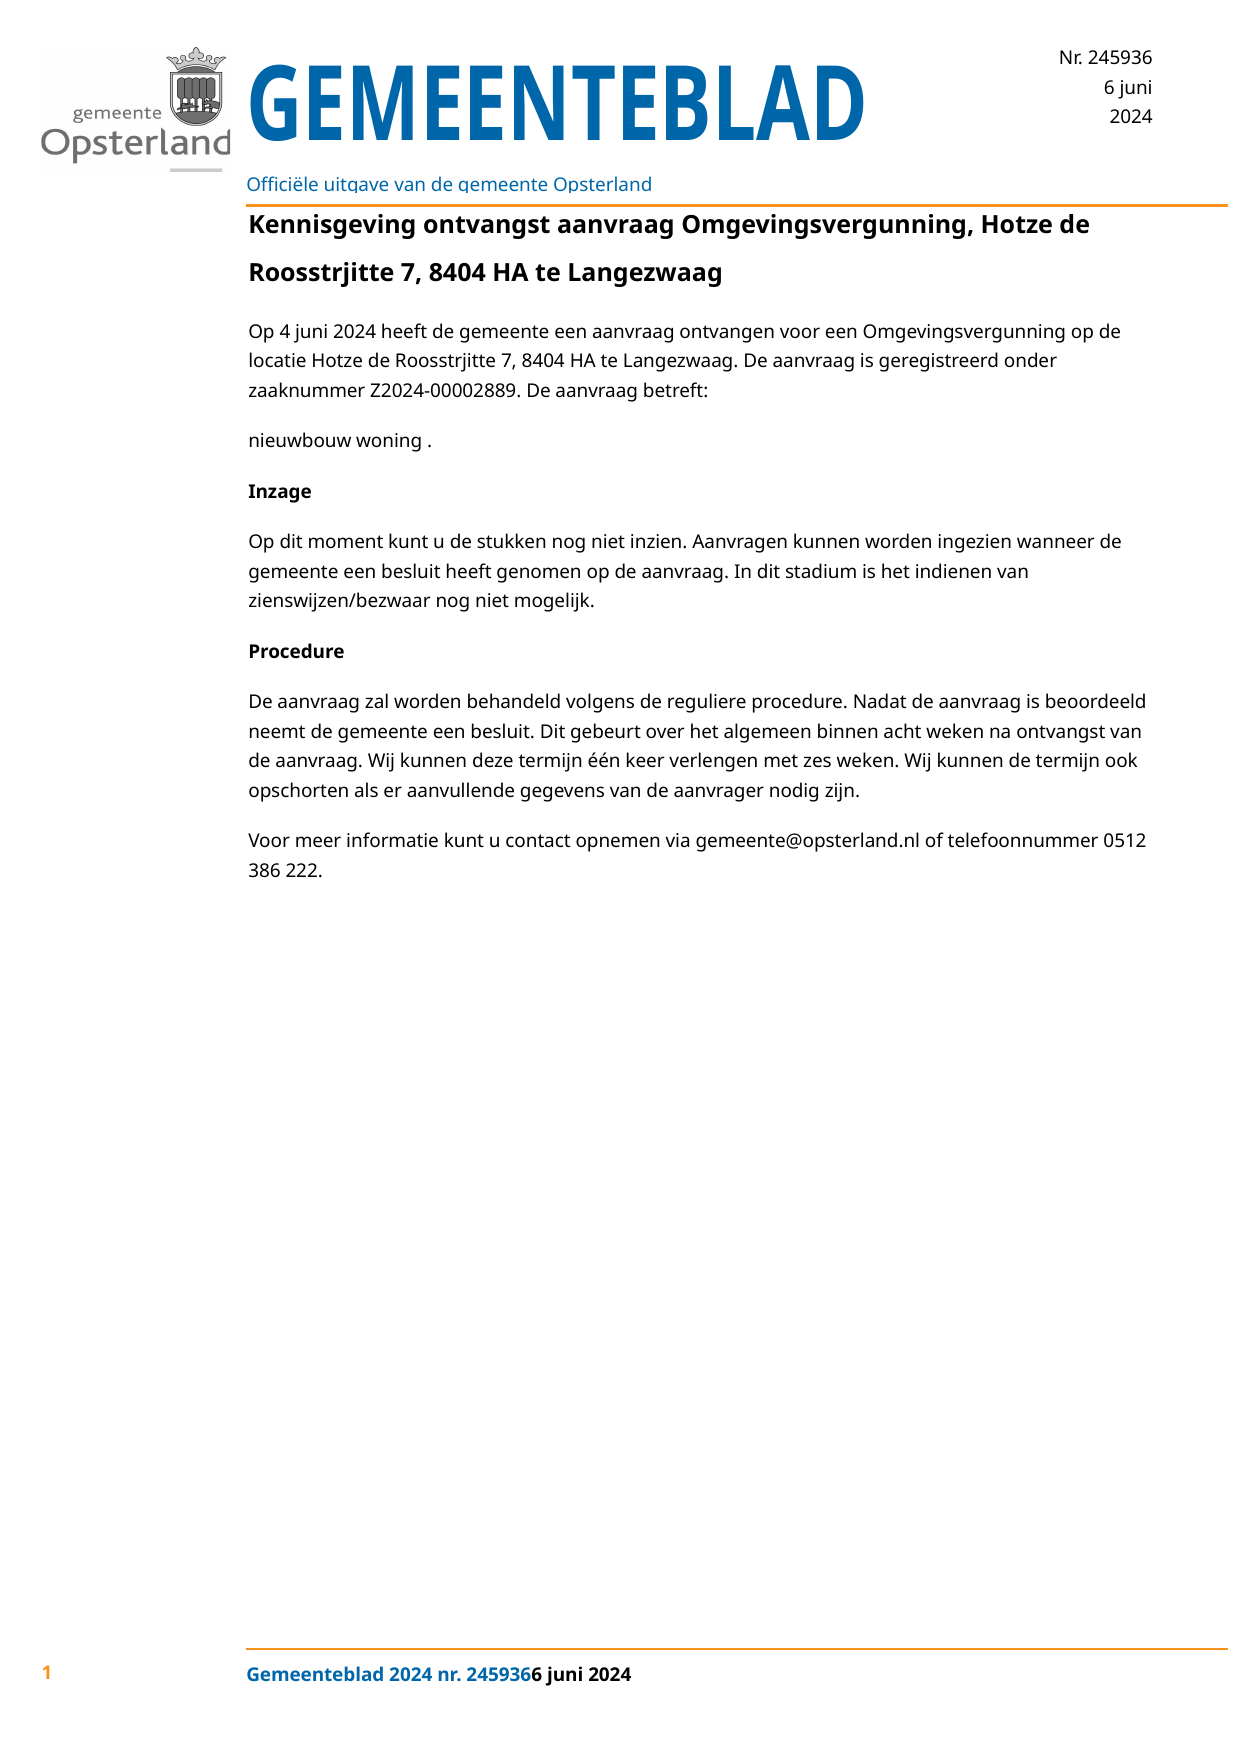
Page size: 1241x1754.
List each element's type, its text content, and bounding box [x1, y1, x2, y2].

text De aanvraag zal worden behandeld volgens de reguliere procedure. Nadat de aanvraag is beoordeeld neemt de gemeente een besluit. Dit gebeurt over het algemeen binnen acht weken na ontvangst van de aanvraag. Wij kunnen deze termijn één keer verlengen met zes weken. Wij kunnen de termijn ook opschorten als er aanvullende gegevens van de aanvrager nodig zijn. [248, 688, 1152, 803]
text Voor meer informatie kunt u contact opnemen via gemeente@opsterland.nl of telefoonnummer 0512 386 222. [248, 827, 1152, 883]
text Op dit moment kunt u de stukken nog niet inzien. Aanvragen kunnen worden ingezien wanneer de gemeente een besluit heeft genomen op de aanvraag. In dit stadium is het indienen van zienswijzen/bezwaar nog niet mogelijk. [248, 528, 1152, 613]
picture [41, 47, 231, 172]
text Procedure [248, 638, 1152, 664]
text Inzage [248, 478, 1152, 504]
text nieuwbouw woning . [248, 427, 1152, 453]
text Op 4 juni 2024 heeft de gemeente een aanvraag ontvangen voor een Omgevingsvergunning op de locatie Hotze de Roosstrjitte 7, 8404 HA te Langezwaag. De aanvraag is geregistreerd onder zaaknummer Z2024-00002889. De aanvraag betreft: [248, 318, 1152, 403]
text Kennisgeving ontvangst aanvraag Omgevingsvergunning, Hotze de Roosstrjitte 7, 8404 HA te Langezwaag [248, 207, 1152, 288]
